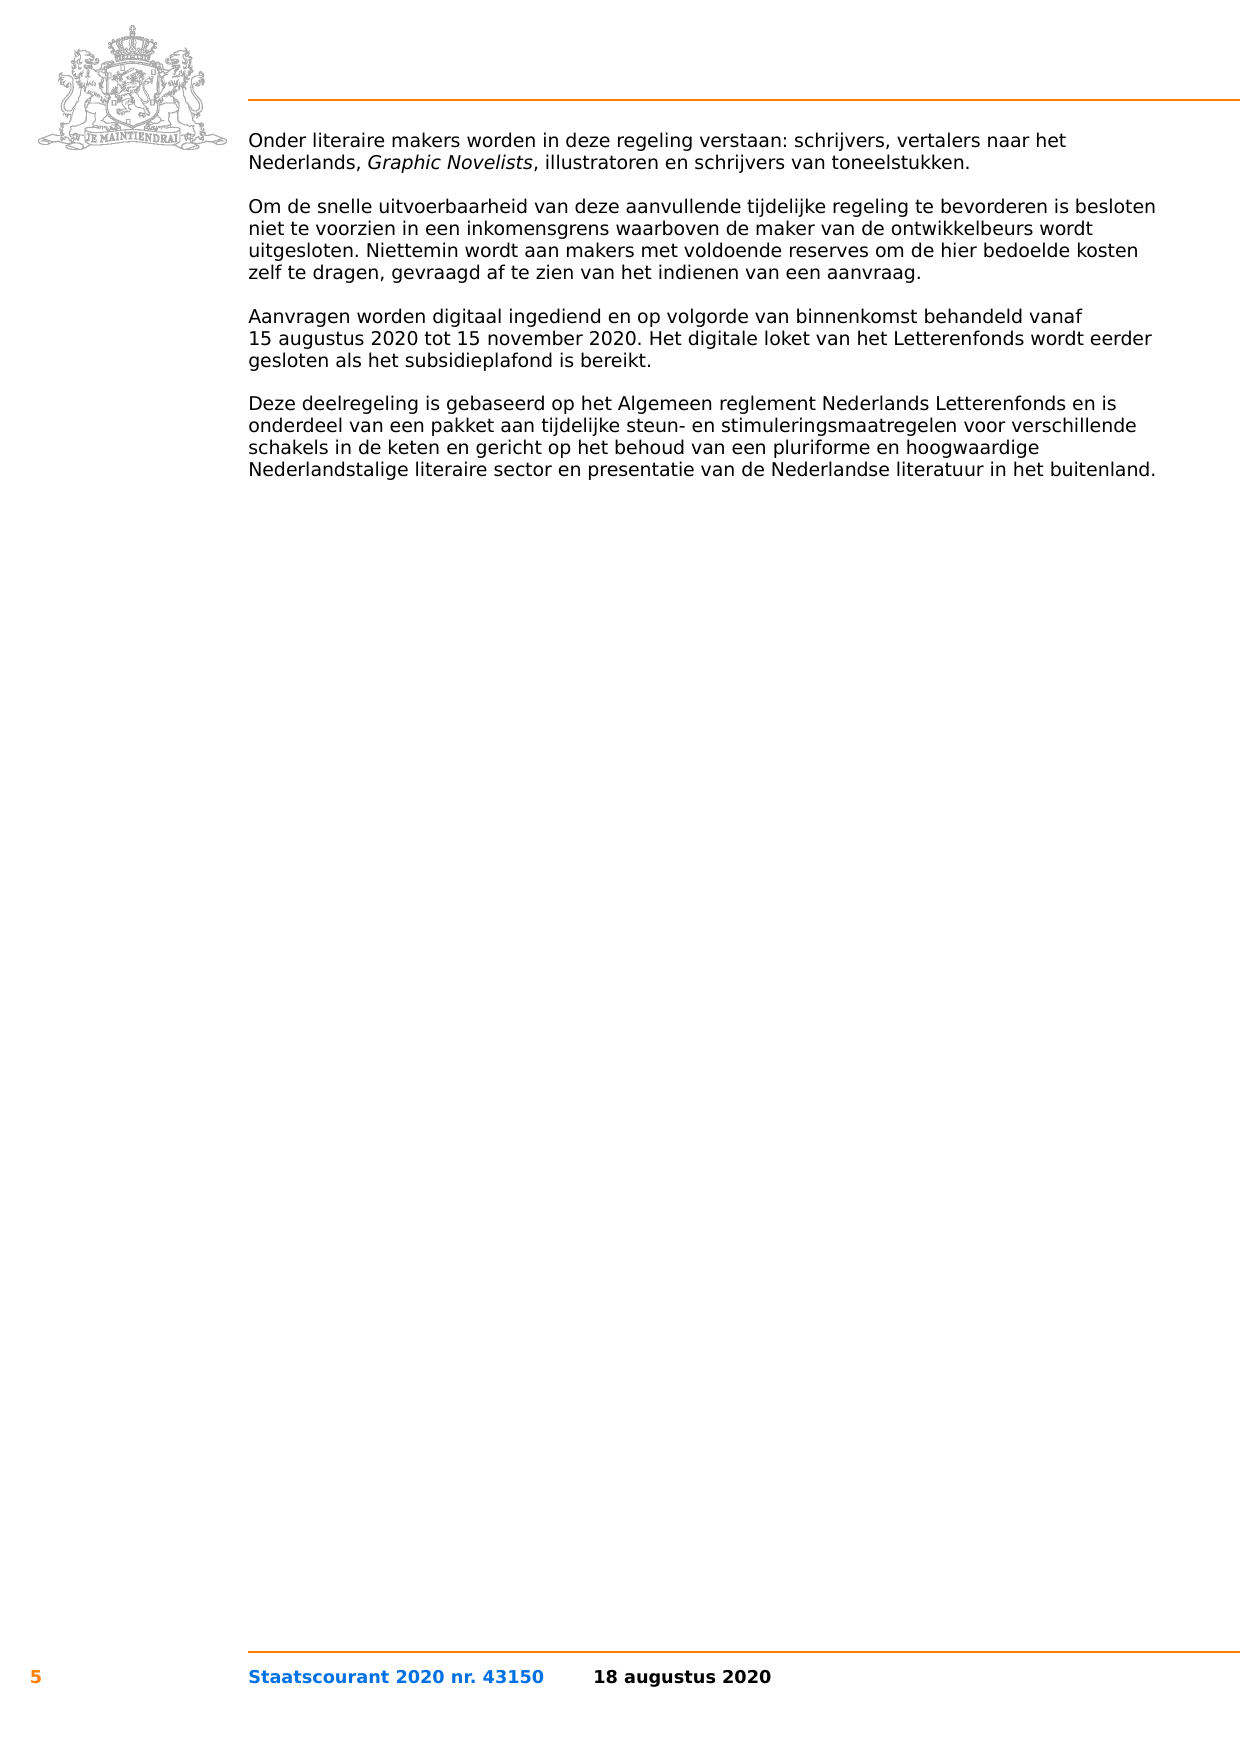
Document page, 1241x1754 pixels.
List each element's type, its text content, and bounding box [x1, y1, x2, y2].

picture [38, 25, 227, 150]
text Om de snelle uitvoerbaarheid van deze aanvullende tijdelijke regeling te bevorderen is besloten niet te voorzien in een inkomensgrens waarboven de maker van de ontwikkelbeurs wordt uitgesloten. Niettemin wordt aan makers met voldoende reserves om de hier bedoelde kosten zelf te dragen, gevraagd af te zien van het indienen van een aanvraag. [248, 196, 1163, 284]
text Aanvragen worden digitaal ingediend en op volgorde van binnenkomst behandeld vanaf 15 augustus 2020 tot 15 november 2020. Het digitale loket van het Letterenfonds wordt eerder gesloten als het subsidieplafond is bereikt. [248, 306, 1163, 371]
text Deze deelregeling is gebaseerd op het Algemeen reglement Nederlands Letterenfonds en is onderdeel van een pakket aan tijdelijke steun- en stimuleringsmaatregelen voor verschillende schakels in de keten en gericht op het behoud van een pluriforme en hoogwaardige Nederlandstalige literaire sector en presentatie van de Nederlandse literatuur in het buitenland. [248, 393, 1163, 481]
text Onder literaire makers worden in deze regeling verstaan: schrijvers, vertalers naar het Nederlands, Graphic Novelists, illustratoren en schrijvers van toneelstukken. [248, 130, 1163, 174]
